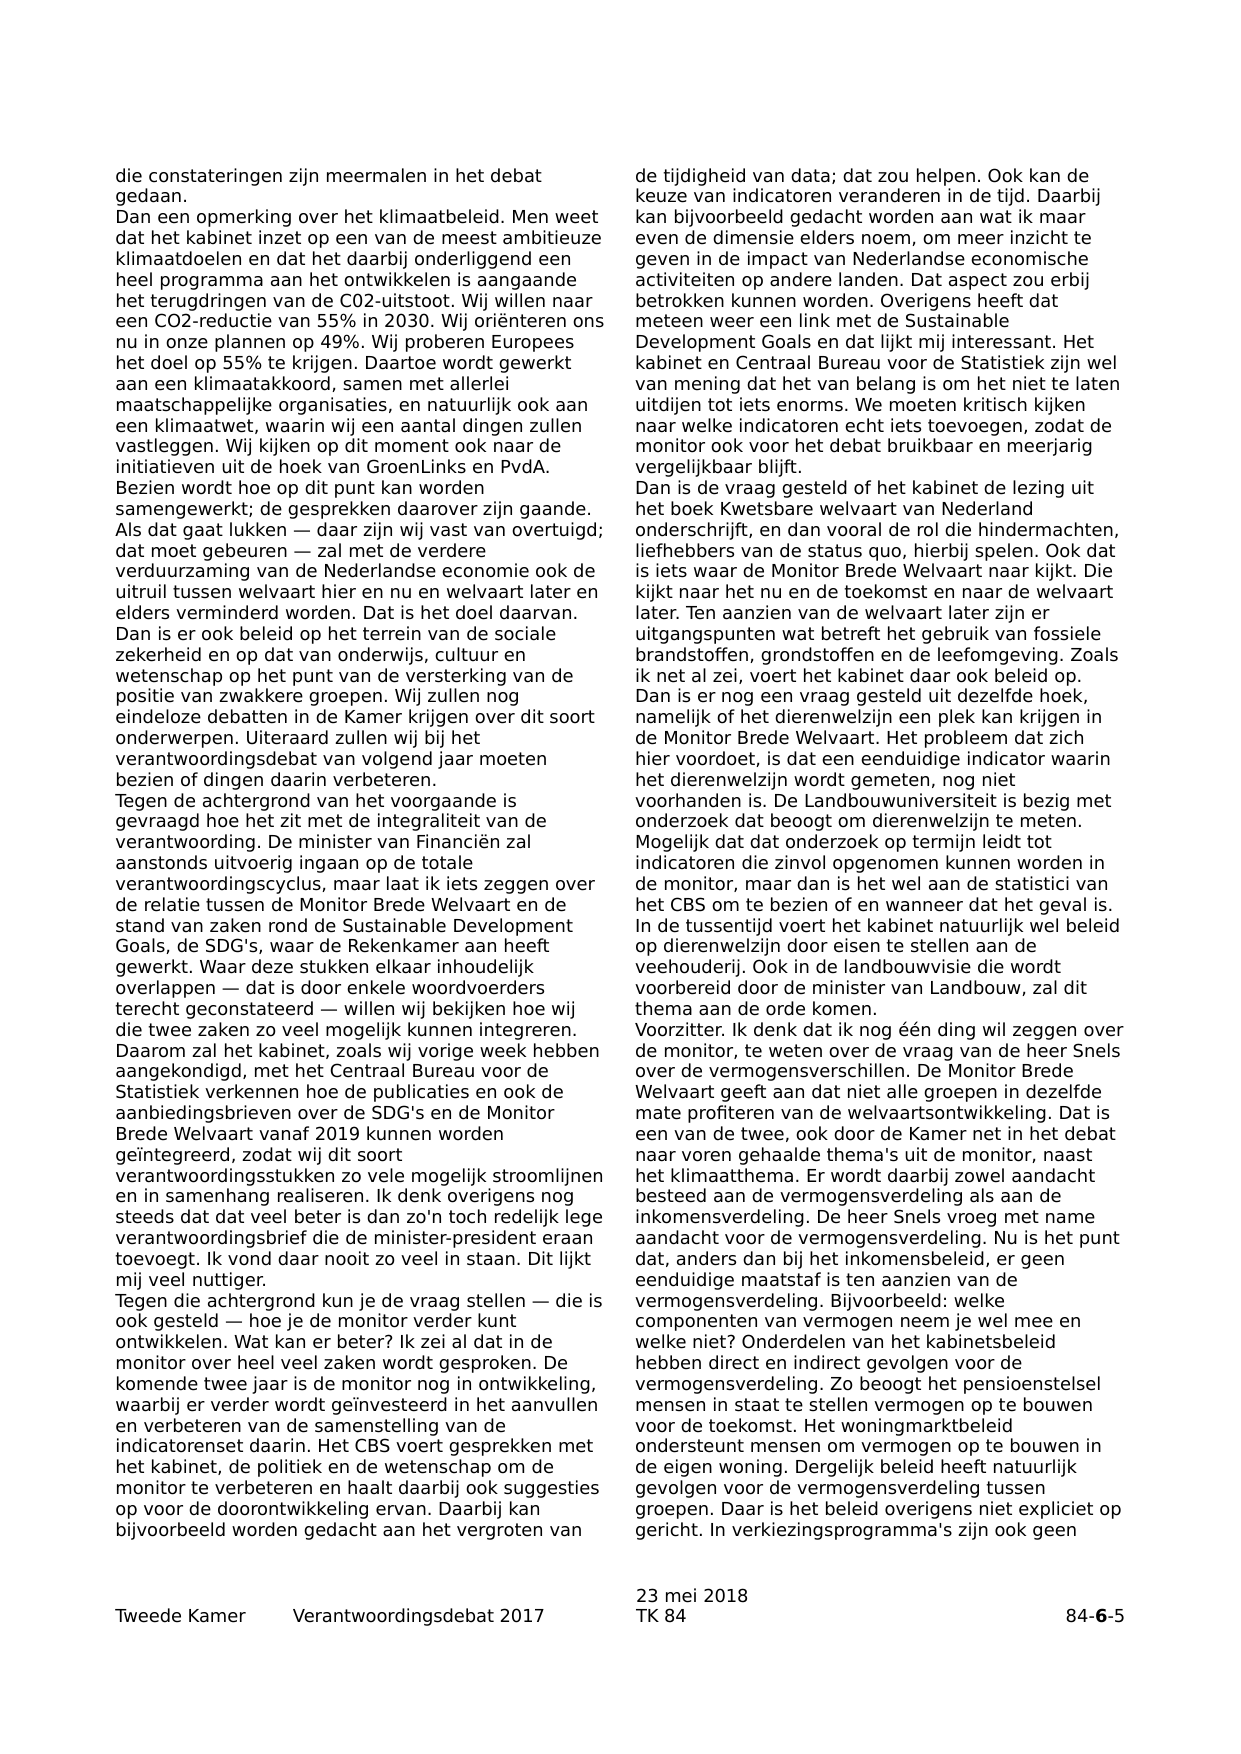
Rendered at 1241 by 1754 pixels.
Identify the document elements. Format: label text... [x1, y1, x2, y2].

text Tegen die achtergrond kun je de vraag stellen — die is ook gesteld — hoe je de monitor verder kunt ontwikkelen. Wat kan er beter? Ik zei al dat in de monitor over heel veel zaken wordt gesproken. De komende twee jaar is de monitor nog in ontwikkeling, waarbij er verder wordt geïnvesteerd in het aanvullen en verbeteren van de samenstelling van de indicatorenset daarin. Het CBS voert gesprekken met het kabinet, de politiek en de wetenschap om de monitor te verbeteren en haalt daarbij ook suggesties op voor de doorontwikkeling ervan. Daarbij kan bijvoorbeeld worden gedacht aan het vergroten van [115, 1290, 605, 1540]
text Tegen de achtergrond van het voorgaande is gevraagd hoe het zit met de integraliteit van de verantwoording. De minister van Financiën zal aanstonds uitvoerig ingaan op de totale verantwoordingscyclus, maar laat ik iets zeggen over de relatie tussen de Monitor Brede Welvaart en de stand van zaken rond de Sustainable Development Goals, de SDG's, waar de Rekenkamer aan heeft gewerkt. Waar deze stukken elkaar inhoudelijk overlappen — dat is door enkele woordvoerders terecht geconstateerd — willen wij bekijken hoe wij die twee zaken zo veel mogelijk kunnen integreren. Daarom zal het kabinet, zoals wij vorige week hebben aangekondigd, met het Centraal Bureau voor de Statistiek verkennen hoe de publicaties en ook de aanbiedingsbrieven over de SDG's en de Monitor Brede Welvaart vanaf 2019 kunnen worden geïntegreerd, zodat wij dit soort verantwoordingsstukken zo vele mogelijk stroomlijnen en in samenhang realiseren. Ik denk overigens nog steeds dat dat veel beter is dan zo'n toch redelijk lege verantwoordingsbrief die de minister-president eraan toevoegt. Ik vond daar nooit zo veel in staan. Dit lijkt mij veel nuttiger. [115, 790, 605, 1290]
text Dan is de vraag gesteld of het kabinet de lezing uit het boek Kwetsbare welvaart van Nederland onderschrijft, en dan vooral de rol die hindermachten, liefhebbers van de status quo, hierbij spelen. Ook dat is iets waar de Monitor Brede Welvaart naar kijkt. Die kijkt naar het nu en de toekomst en naar de welvaart later. Ten aanzien van de welvaart later zijn er uitgangspunten wat betreft het gebruik van fossiele brandstoffen, grondstoffen en de leefomgeving. Zoals ik net al zei, voert het kabinet daar ook beleid op. [635, 478, 1125, 686]
text Voorzitter. Ik denk dat ik nog één ding wil zeggen over de monitor, te weten over de vraag van de heer Snels over de vermogensverschillen. De Monitor Brede Welvaart geeft aan dat niet alle groepen in dezelfde mate profiteren van de welvaartsontwikkeling. Dat is een van de twee, ook door de Kamer net in het debat naar voren gehaalde thema's uit de monitor, naast het klimaatthema. Er wordt daarbij zowel aandacht besteed aan de vermogensverdeling als aan de inkomensverdeling. De heer Snels vroeg met name aandacht voor de vermogensverdeling. Nu is het punt dat, anders dan bij het inkomensbeleid, er geen eenduidige maatstaf is ten aanzien van de vermogensverdeling. Bijvoorbeeld: welke componenten van vermogen neem je wel mee en welke niet? Onderdelen van het kabinetsbeleid hebben direct en indirect gevolgen voor de vermogensverdeling. Zo beoogt het pensioenstelsel mensen in staat te stellen vermogen op te bouwen voor de toekomst. Het woningmarktbeleid ondersteunt mensen om vermogen op te bouwen in de eigen woning. Dergelijk beleid heeft natuurlijk gevolgen voor de vermogensverdeling tussen groepen. Daar is het beleid overigens niet expliciet op gericht. In verkiezingsprogramma's zijn ook geen [635, 1019, 1125, 1540]
text Dan is er ook beleid op het terrein van de sociale zekerheid en op dat van onderwijs, cultuur en wetenschap op het punt van de versterking van de positie van zwakkere groepen. Wij zullen nog eindeloze debatten in de Kamer krijgen over dit soort onderwerpen. Uiteraard zullen wij bij het verantwoordingsdebat van volgend jaar moeten bezien of dingen daarin verbeteren. [115, 624, 605, 790]
text die constateringen zijn meermalen in het debat gedaan. [115, 165, 605, 207]
text de tijdigheid van data; dat zou helpen. Ook kan de keuze van indicatoren veranderen in de tijd. Daarbij kan bijvoorbeeld gedacht worden aan wat ik maar even de dimensie elders noem, om meer inzicht te geven in de impact van Nederlandse economische activiteiten op andere landen. Dat aspect zou erbij betrokken kunnen worden. Overigens heeft dat meteen weer een link met de Sustainable Development Goals en dat lijkt mij interessant. Het kabinet en Centraal Bureau voor de Statistiek zijn wel van mening dat het van belang is om het niet te laten uitdijen tot iets enorms. We moeten kritisch kijken naar welke indicatoren echt iets toevoegen, zodat de monitor ook voor het debat bruikbaar en meerjarig vergelijkbaar blijft. [635, 165, 1125, 478]
text Dan is er nog een vraag gesteld uit dezelfde hoek, namelijk of het dierenwelzijn een plek kan krijgen in de Monitor Brede Welvaart. Het probleem dat zich hier voordoet, is dat een eenduidige indicator waarin het dierenwelzijn wordt gemeten, nog niet voorhanden is. De Landbouwuniversiteit is bezig met onderzoek dat beoogt om dierenwelzijn te meten. Mogelijk dat dat onderzoek op termijn leidt tot indicatoren die zinvol opgenomen kunnen worden in de monitor, maar dan is het wel aan de statistici van het CBS om te bezien of en wanneer dat het geval is. In de tussentijd voert het kabinet natuurlijk wel beleid op dierenwelzijn door eisen te stellen aan de veehouderij. Ook in de landbouwvisie die wordt voorbereid door de minister van Landbouw, zal dit thema aan de orde komen. [635, 686, 1125, 1019]
text Dan een opmerking over het klimaatbeleid. Men weet dat het kabinet inzet op een van de meest ambitieuze klimaatdoelen en dat het daarbij onderliggend een heel programma aan het ontwikkelen is aangaande het terugdringen van de C02-uitstoot. Wij willen naar een CO2-reductie van 55% in 2030. Wij oriënteren ons nu in onze plannen op 49%. Wij proberen Europees het doel op 55% te krijgen. Daartoe wordt gewerkt aan een klimaatakkoord, samen met allerlei maatschappelijke organisaties, en natuurlijk ook aan een klimaatwet, waarin wij een aantal dingen zullen vastleggen. Wij kijken op dit moment ook naar de initiatieven uit de hoek van GroenLinks en PvdA. Bezien wordt hoe op dit punt kan worden samengewerkt; de gesprekken daarover zijn gaande. Als dat gaat lukken — daar zijn wij vast van overtuigd; dat moet gebeuren — zal met de verdere verduurzaming van de Nederlandse economie ook de uitruil tussen welvaart hier en nu en welvaart later en elders verminderd worden. Dat is het doel daarvan. [115, 207, 605, 624]
